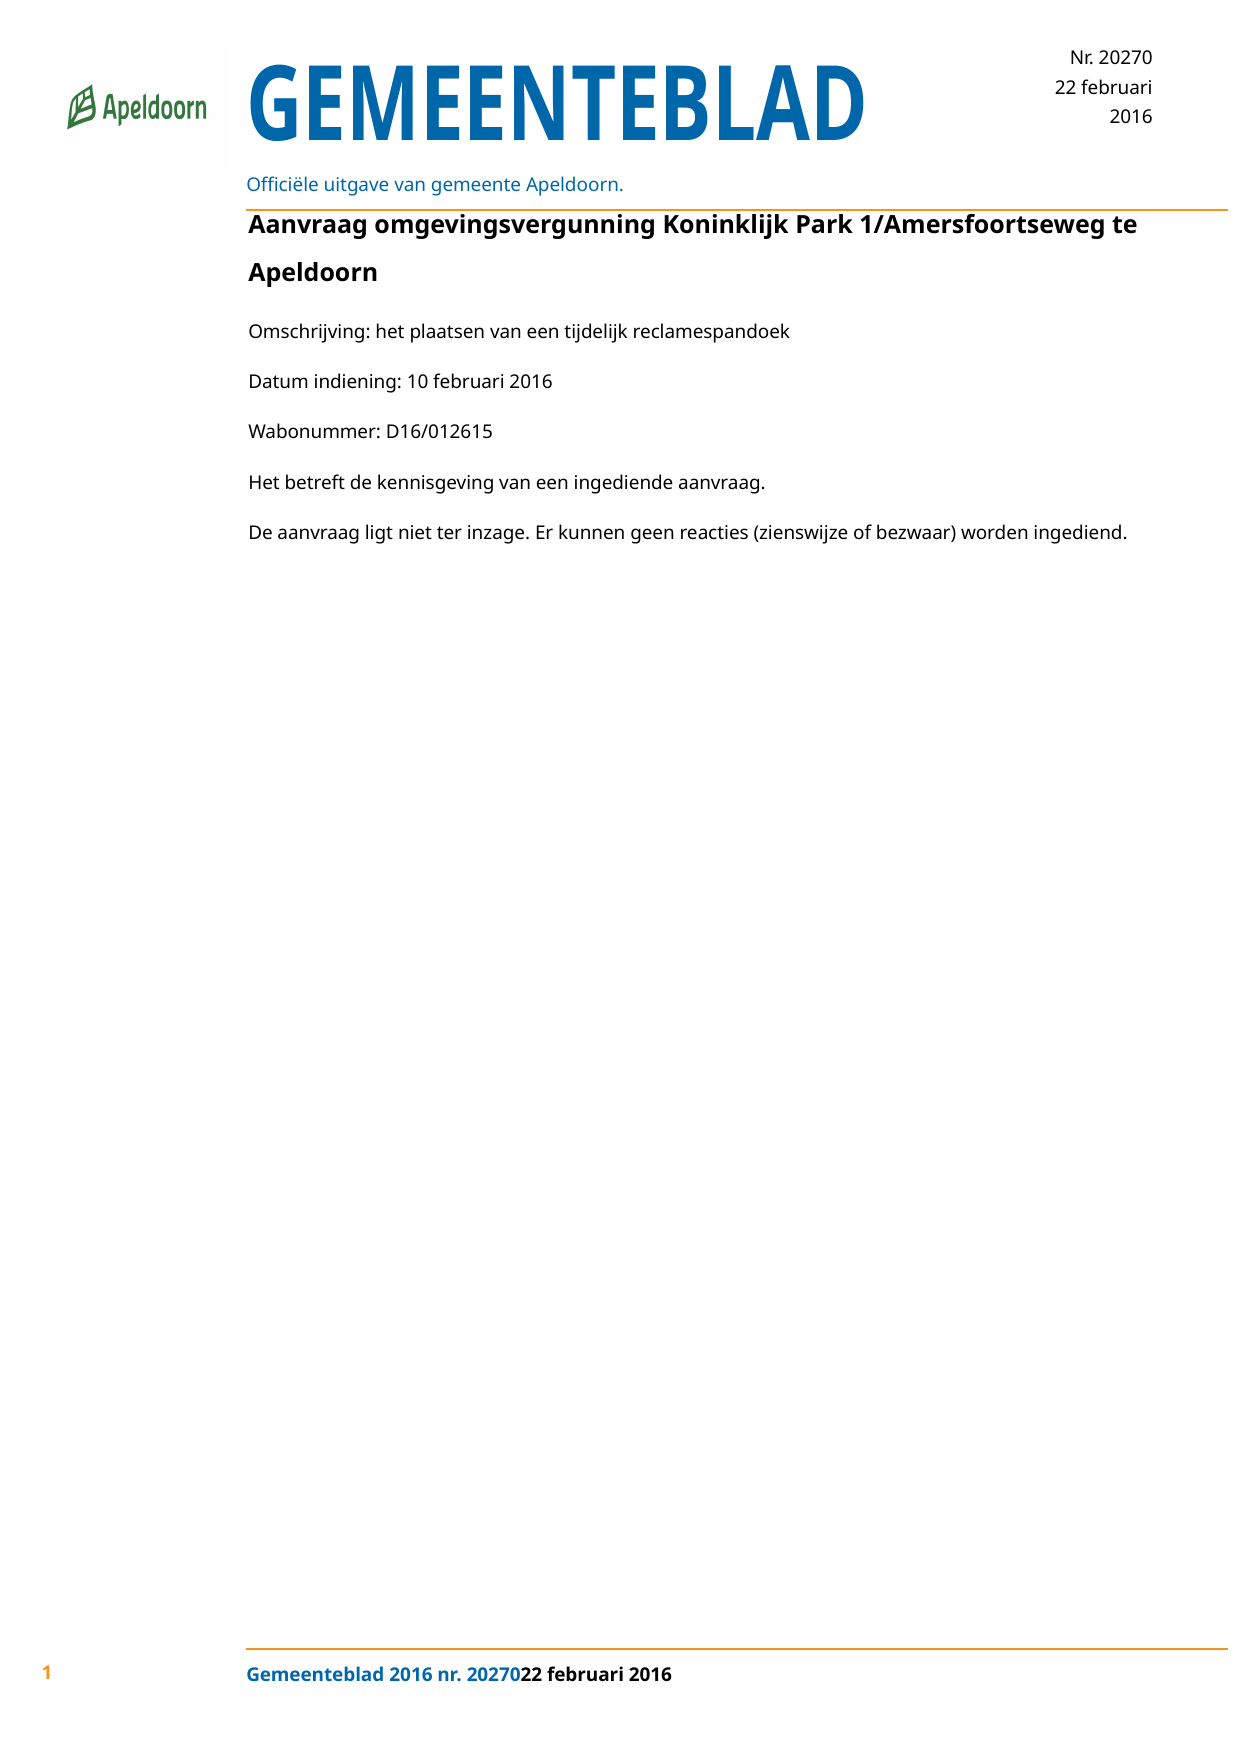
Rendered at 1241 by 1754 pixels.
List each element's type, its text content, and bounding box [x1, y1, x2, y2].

text Het betreft de kennisgeving van een ingediende aanvraag. [248, 469, 1152, 495]
text Aanvraag omgevingsvergunning Koninklijk Park 1/Amersfoortseweg te Apeldoorn [248, 211, 1152, 288]
text Wabonummer: D16/012615 [248, 419, 1152, 444]
picture [41, 47, 231, 172]
text Omschrijving: het plaatsen van een tijdelijk reclamespandoek [248, 318, 1152, 344]
text Datum indiening: 10 februari 2016 [248, 368, 1152, 394]
text De aanvraag ligt niet ter inzage. Er kunnen geen reacties (zienswijze of bezwaar) worden ingediend. [248, 519, 1152, 545]
